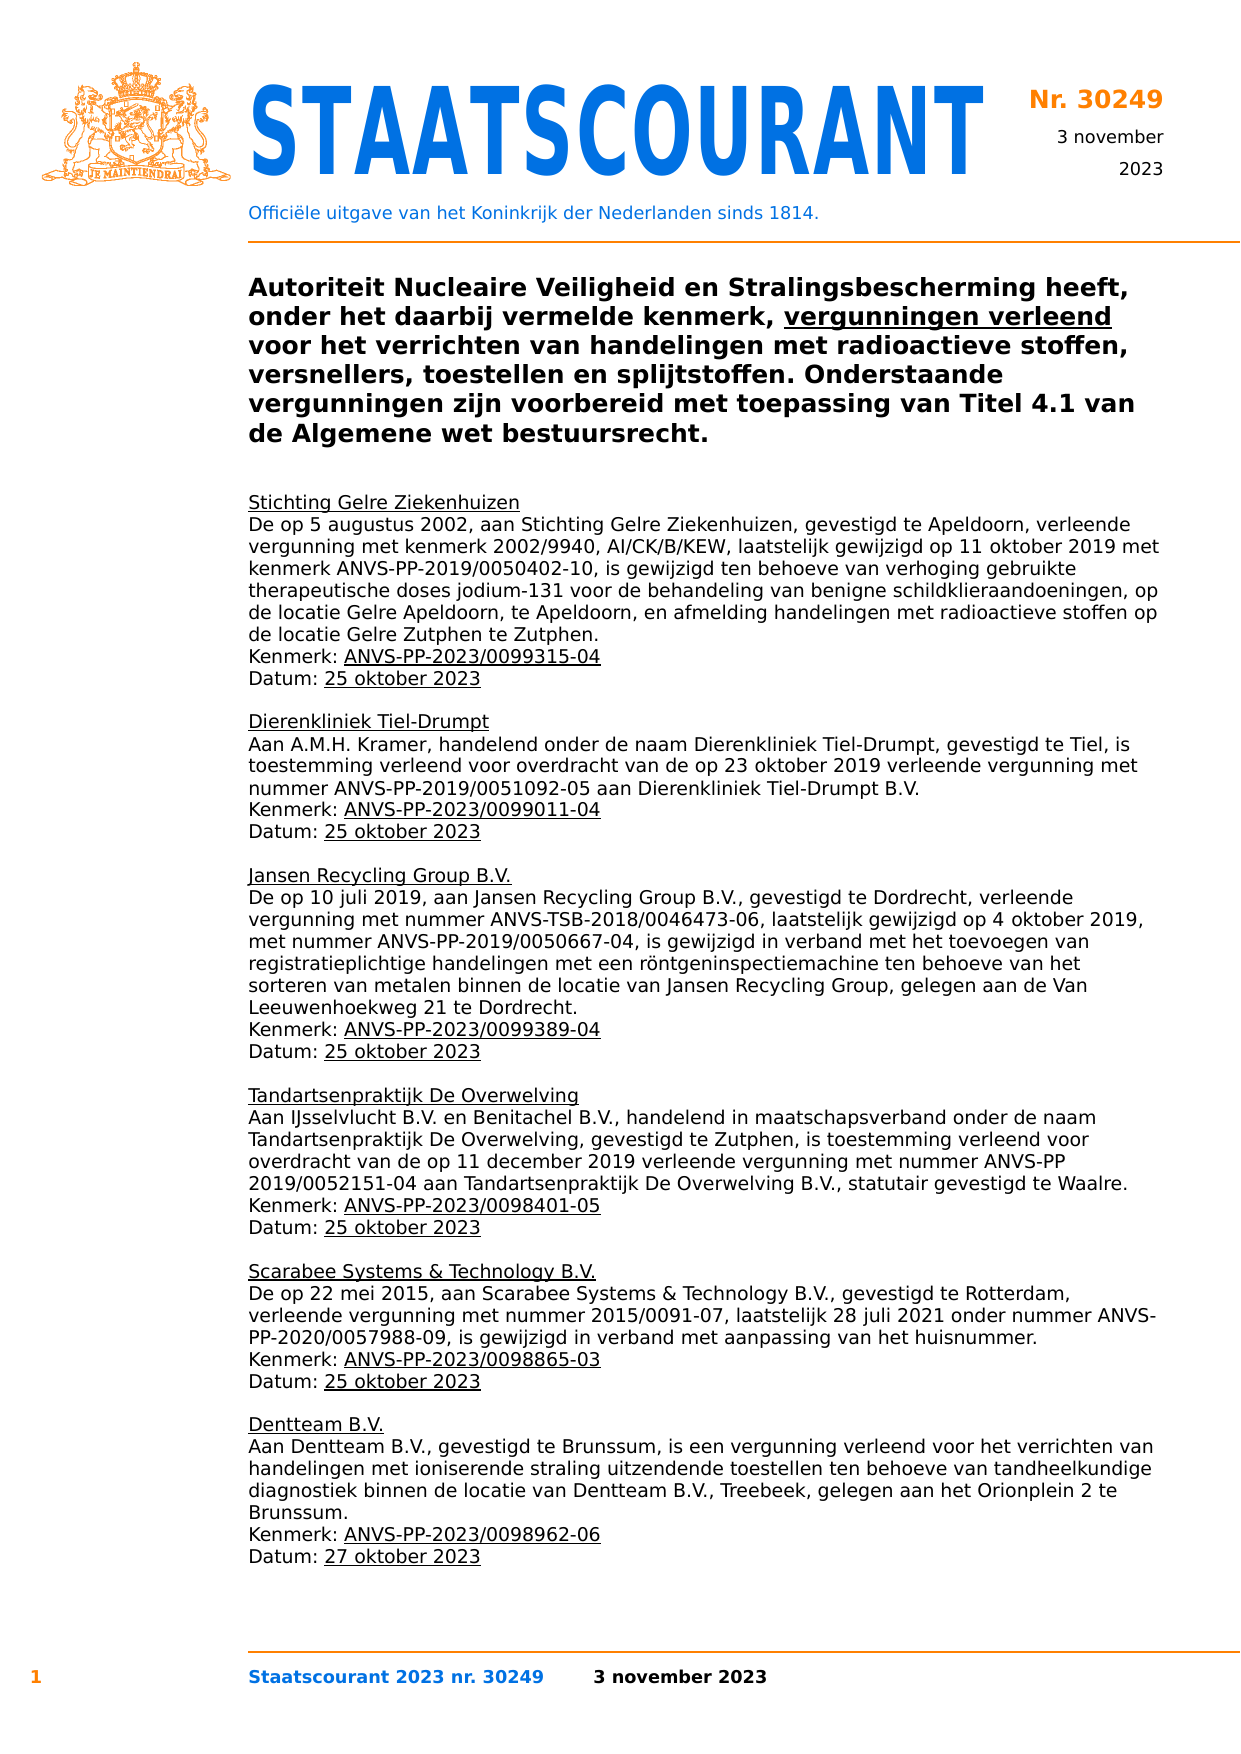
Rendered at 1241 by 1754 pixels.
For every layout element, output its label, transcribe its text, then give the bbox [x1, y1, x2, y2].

text Kenmerk: ANVS-PP-2023/0098865-03 [248, 1348, 1163, 1371]
subtitle Autoriteit Nucleaire Veiligheid en Stralingsbescherming heeft, onder het daarbij vermelde kenmerk, vergunningen verleend voor het verrichten van handelingen met radioactieve stoffen, versnellers, toestellen en splijtstoffen. Onderstaande vergunningen zijn voorbereid met toepassing van Titel 4.1 van de Algemene wet bestuursrecht. [248, 273, 1163, 448]
table_header [25, 62, 248, 241]
text De op 5 augustus 2002, aan Stichting Gelre Ziekenhuizen, gevestigd te Apeldoorn, verleende vergunning met kenmerk 2002/9940, AI/CK/B/KEW, laatstelijk gewijzigd op 11 oktober 2019 met kenmerk ANVS-PP-2019/0050402-10, is gewijzigd ten behoeve van verhoging gebruikte therapeutische doses jodium-131 voor de behandeling van benigne schildklieraandoeningen, op de locatie Gelre Apeldoorn, te Apeldoorn, en afmelding handelingen met radioactieve stoffen op de locatie Gelre Zutphen te Zutphen. [248, 514, 1163, 646]
text Kenmerk: ANVS-PP-2023/0098962-06 [248, 1524, 1163, 1546]
text Kenmerk: ANVS-PP-2023/0099389-04 [248, 1019, 1163, 1041]
text Kenmerk: ANVS-PP-2023/0098401-05 [248, 1195, 1163, 1217]
text Kenmerk: ANVS-PP-2023/0099315-04 [248, 646, 1163, 668]
text Datum: 25 oktober 2023 [248, 821, 1163, 843]
text Datum: 25 oktober 2023 [248, 1217, 1163, 1239]
text Dierenkliniek Tiel-Drumpt [248, 711, 1163, 733]
text De op 22 mei 2015, aan Scarabee Systems & Technology B.V., gevestigd te Rotterdam, verleende vergunning met nummer 2015/0091-07, laatstelijk 28 juli 2021 onder nummer ANVS-PP-2020/0057988-09, is gewijzigd in verband met aanpassing van het huisnummer. [248, 1283, 1163, 1348]
table_cell 2023 [998, 153, 1240, 203]
text Tandartsenpraktijk De Overwelving [248, 1085, 1163, 1107]
table_header STAATSCOURANT [248, 62, 998, 203]
text Aan A.M.H. Kramer, handelend onder de naam Dierenkliniek Tiel-Drumpt, gevestigd te Tiel, is toestemming verleend voor overdracht van de op 23 oktober 2019 verleende vergunning met nummer ANVS-PP-2019/0051092-05 aan Dierenkliniek Tiel-Drumpt B.V. [248, 733, 1163, 799]
text Kenmerk: ANVS-PP-2023/0099011-04 [248, 799, 1163, 821]
text Datum: 25 oktober 2023 [248, 1371, 1163, 1392]
text Datum: 27 oktober 2023 [248, 1546, 1163, 1568]
table_cell 3 november [998, 121, 1240, 153]
table_header Nr. 30249 [998, 62, 1240, 121]
text Datum: 25 oktober 2023 [248, 668, 1163, 689]
text Aan Dentteam B.V., gevestigd te Brunssum, is een vergunning verleend voor het verrichten van handelingen met ioniserende straling uitzendende toestellen ten behoeve van tandheelkundige diagnostiek binnen de locatie van Dentteam B.V., Treebeek, gelegen aan het Orionplein 2 te Brunssum. [248, 1436, 1163, 1524]
picture [41, 62, 231, 186]
text Datum: 25 oktober 2023 [248, 1041, 1163, 1063]
text Stichting Gelre Ziekenhuizen [248, 492, 1163, 514]
text De op 10 juli 2019, aan Jansen Recycling Group B.V., gevestigd te Dordrecht, verleende vergunning met nummer ANVS-TSB-2018/0046473-06, laatstelijk gewijzigd op 4 oktober 2019, met nummer ANVS-PP-2019/0050667-04, is gewijzigd in verband met het toevoegen van registratieplichtige handelingen met een röntgeninspectiemachine ten behoeve van het sorteren van metalen binnen de locatie van Jansen Recycling Group, gelegen aan de Van Leeuwenhoekweg 21 te Dordrecht. [248, 887, 1163, 1019]
text Aan IJsselvlucht B.V. en Benitachel B.V., handelend in maatschapsverband onder de naam Tandartsenpraktijk De Overwelving, gevestigd te Zutphen, is toestemming verleend voor overdracht van de op 11 december 2019 verleende vergunning met nummer ANVS-PP 2019/0052151-04 aan Tandartsenpraktijk De Overwelving B.V., statutair gevestigd te Waalre. [248, 1107, 1163, 1195]
table_cell Officiële uitgave van het Koninkrijk der Nederlanden sinds 1814. [248, 203, 1240, 241]
text Jansen Recycling Group B.V. [248, 865, 1163, 887]
text Dentteam B.V. [248, 1414, 1163, 1436]
text Scarabee Systems & Technology B.V. [248, 1261, 1163, 1283]
